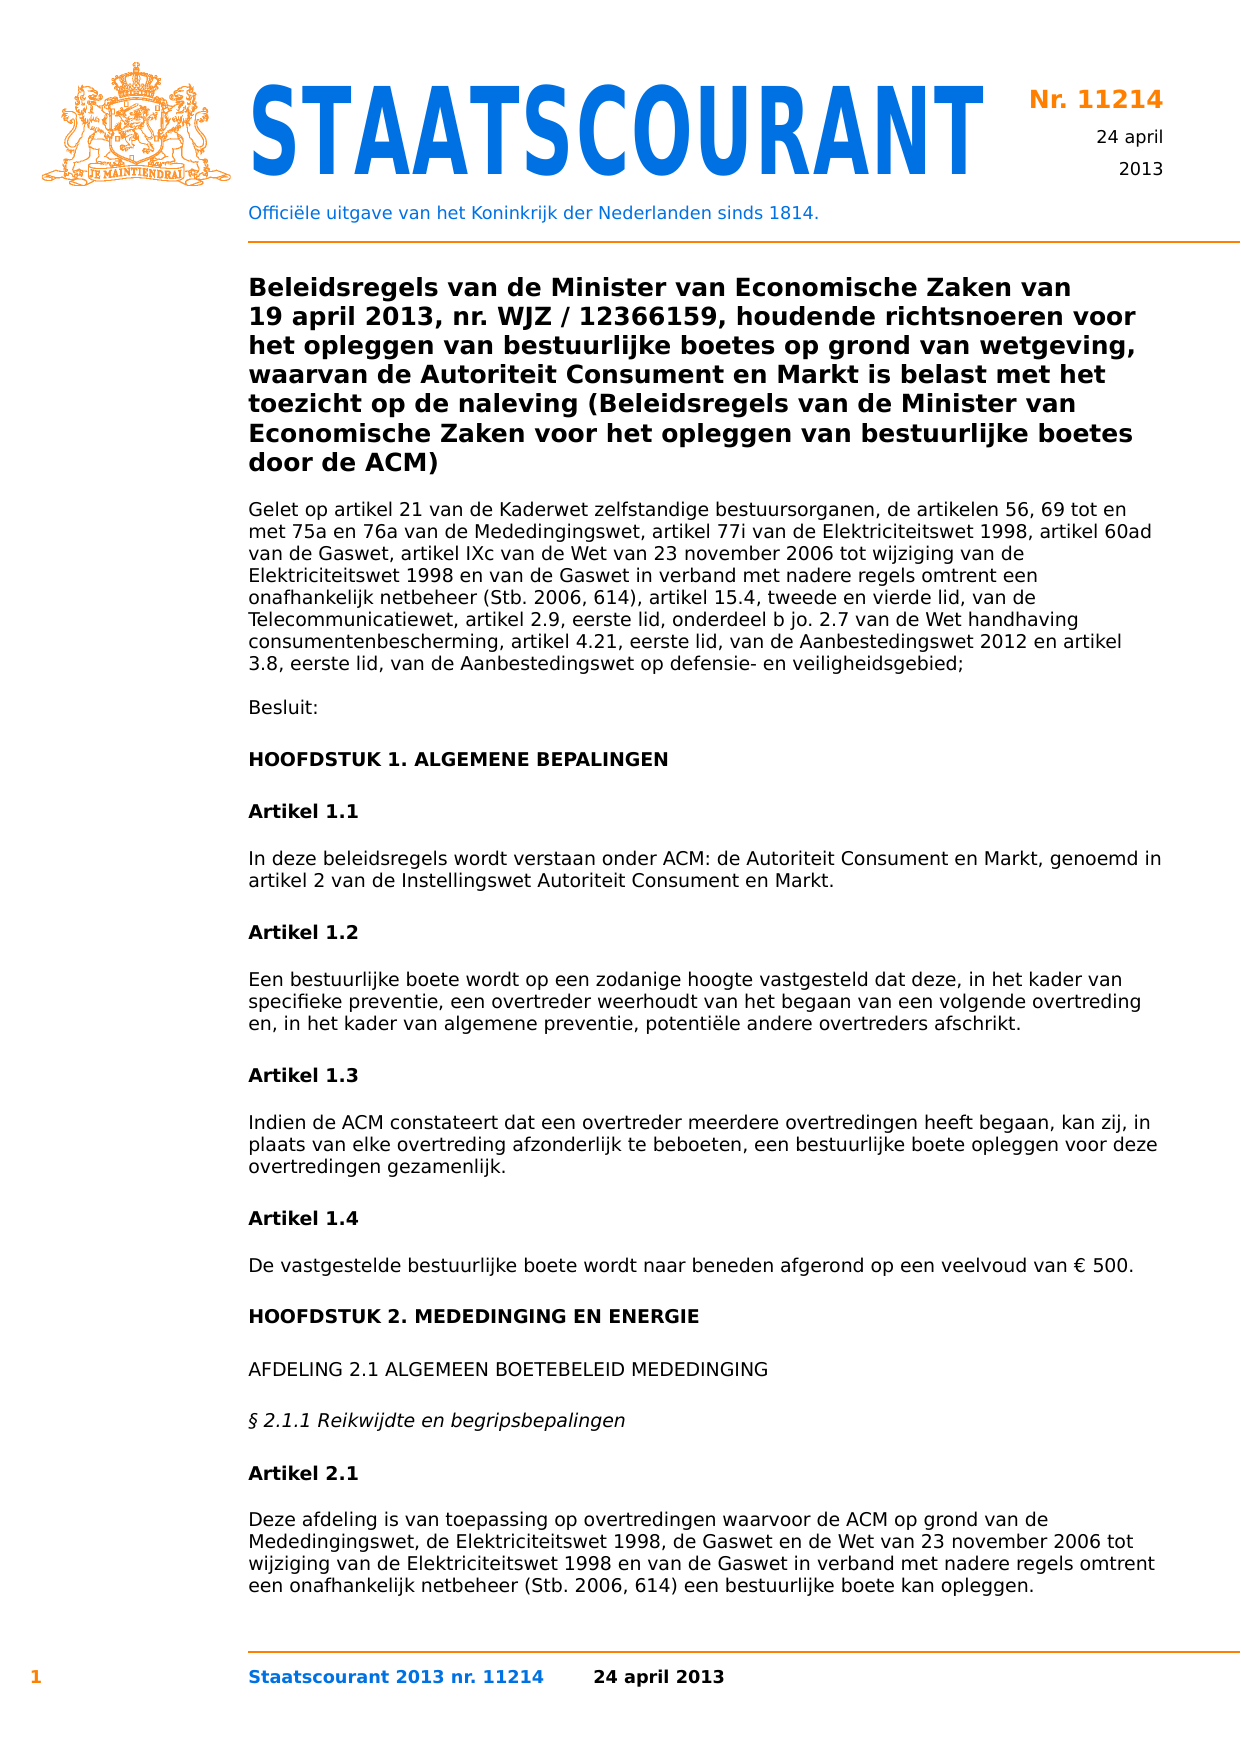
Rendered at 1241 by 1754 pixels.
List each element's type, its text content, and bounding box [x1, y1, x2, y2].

text Indien de ACM constateert dat een overtreder meerdere overtredingen heeft begaan, kan zij, in plaats van elke overtreding afzonderlijk te beboeten, een bestuurlijke boete opleggen voor deze overtredingen gezamenlijk. [248, 1112, 1163, 1177]
text Deze afdeling is van toepassing op overtredingen waarvoor de ACM op grond van de Mededingingswet, de Elektriciteitswet 1998, de Gaswet en de Wet van 23 november 2006 tot wijziging van de Elektriciteitswet 1998 en van de Gaswet in verband met nadere regels omtrent een onafhankelijk netbeheer (Stb. 2006, 614) een bestuurlijke boete kan opleggen. [248, 1509, 1163, 1597]
subtitle HOOFDSTUK 2. MEDEDINGING EN ENERGIE [248, 1306, 1163, 1328]
text Gelet op artikel 21 van de Kaderwet zelfstandige bestuursorganen, de artikelen 56, 69 tot en met 75a en 76a van de Mededingingswet, artikel 77i van de Elektriciteitswet 1998, artikel 60ad van de Gaswet, artikel IXc van de Wet van 23 november 2006 tot wijziging van de Elektriciteitswet 1998 en van de Gaswet in verband met nadere regels omtrent een onafhankelijk netbeheer (Stb. 2006, 614), artikel 15.4, tweede en vierde lid, van de Telecommunicatiewet, artikel 2.9, eerste lid, onderdeel b jo. 2.7 van de Wet handhaving consumentenbescherming, artikel 4.21, eerste lid, van de Aanbestedingswet 2012 en artikel 3.8, eerste lid, van de Aanbestedingswet op defensie- en veiligheidsgebied; [248, 499, 1163, 675]
picture [41, 62, 231, 186]
subtitle HOOFDSTUK 1. ALGEMENE BEPALINGEN [248, 749, 1163, 771]
text De vastgestelde bestuurlijke boete wordt naar beneden afgerond op een veelvoud van € 500. [248, 1254, 1163, 1276]
text Een bestuurlijke boete wordt op een zodanige hoogte vastgesteld dat deze, in het kader van specifieke preventie, een overtreder weerhoudt van het begaan van een volgende overtreding en, in het kader van algemene preventie, potentiële andere overtreders afschrikt. [248, 969, 1163, 1034]
subtitle Artikel 1.1 [248, 801, 1163, 823]
text In deze beleidsregels wordt verstaan onder ACM: de Autoriteit Consument en Markt, genoemd in artikel 2 van de Instellingswet Autoriteit Consument en Markt. [248, 848, 1163, 892]
subtitle Artikel 1.4 [248, 1207, 1163, 1229]
subtitle Beleidsregels van de Minister van Economische Zaken van 19 april 2013, nr. WJZ / 12366159, houdende richtsnoeren voor het opleggen van bestuurlijke boetes op grond van wetgeving, waarvan de Autoriteit Consument en Markt is belast met het toezicht op de naleving (Beleidsregels van de Minister van Economische Zaken voor het opleggen van bestuurlijke boetes door de ACM) [248, 273, 1163, 477]
table_header Nr. 11214 [998, 62, 1240, 121]
table_cell Officiële uitgave van het Koninkrijk der Nederlanden sinds 1814. [248, 203, 1240, 241]
table_header [25, 62, 248, 241]
subtitle § 2.1.1 Reikwijdte en begripsbepalingen [248, 1410, 1163, 1432]
subtitle AFDELING 2.1 ALGEMEEN BOETEBELEID MEDEDINGING [248, 1358, 1163, 1380]
table_cell 2013 [998, 153, 1240, 203]
table_cell 24 april [998, 121, 1240, 153]
table_header STAATSCOURANT [248, 62, 998, 203]
subtitle Artikel 2.1 [248, 1462, 1163, 1484]
subtitle Artikel 1.2 [248, 922, 1163, 944]
subtitle Artikel 1.3 [248, 1064, 1163, 1087]
text Besluit: [248, 697, 1163, 719]
